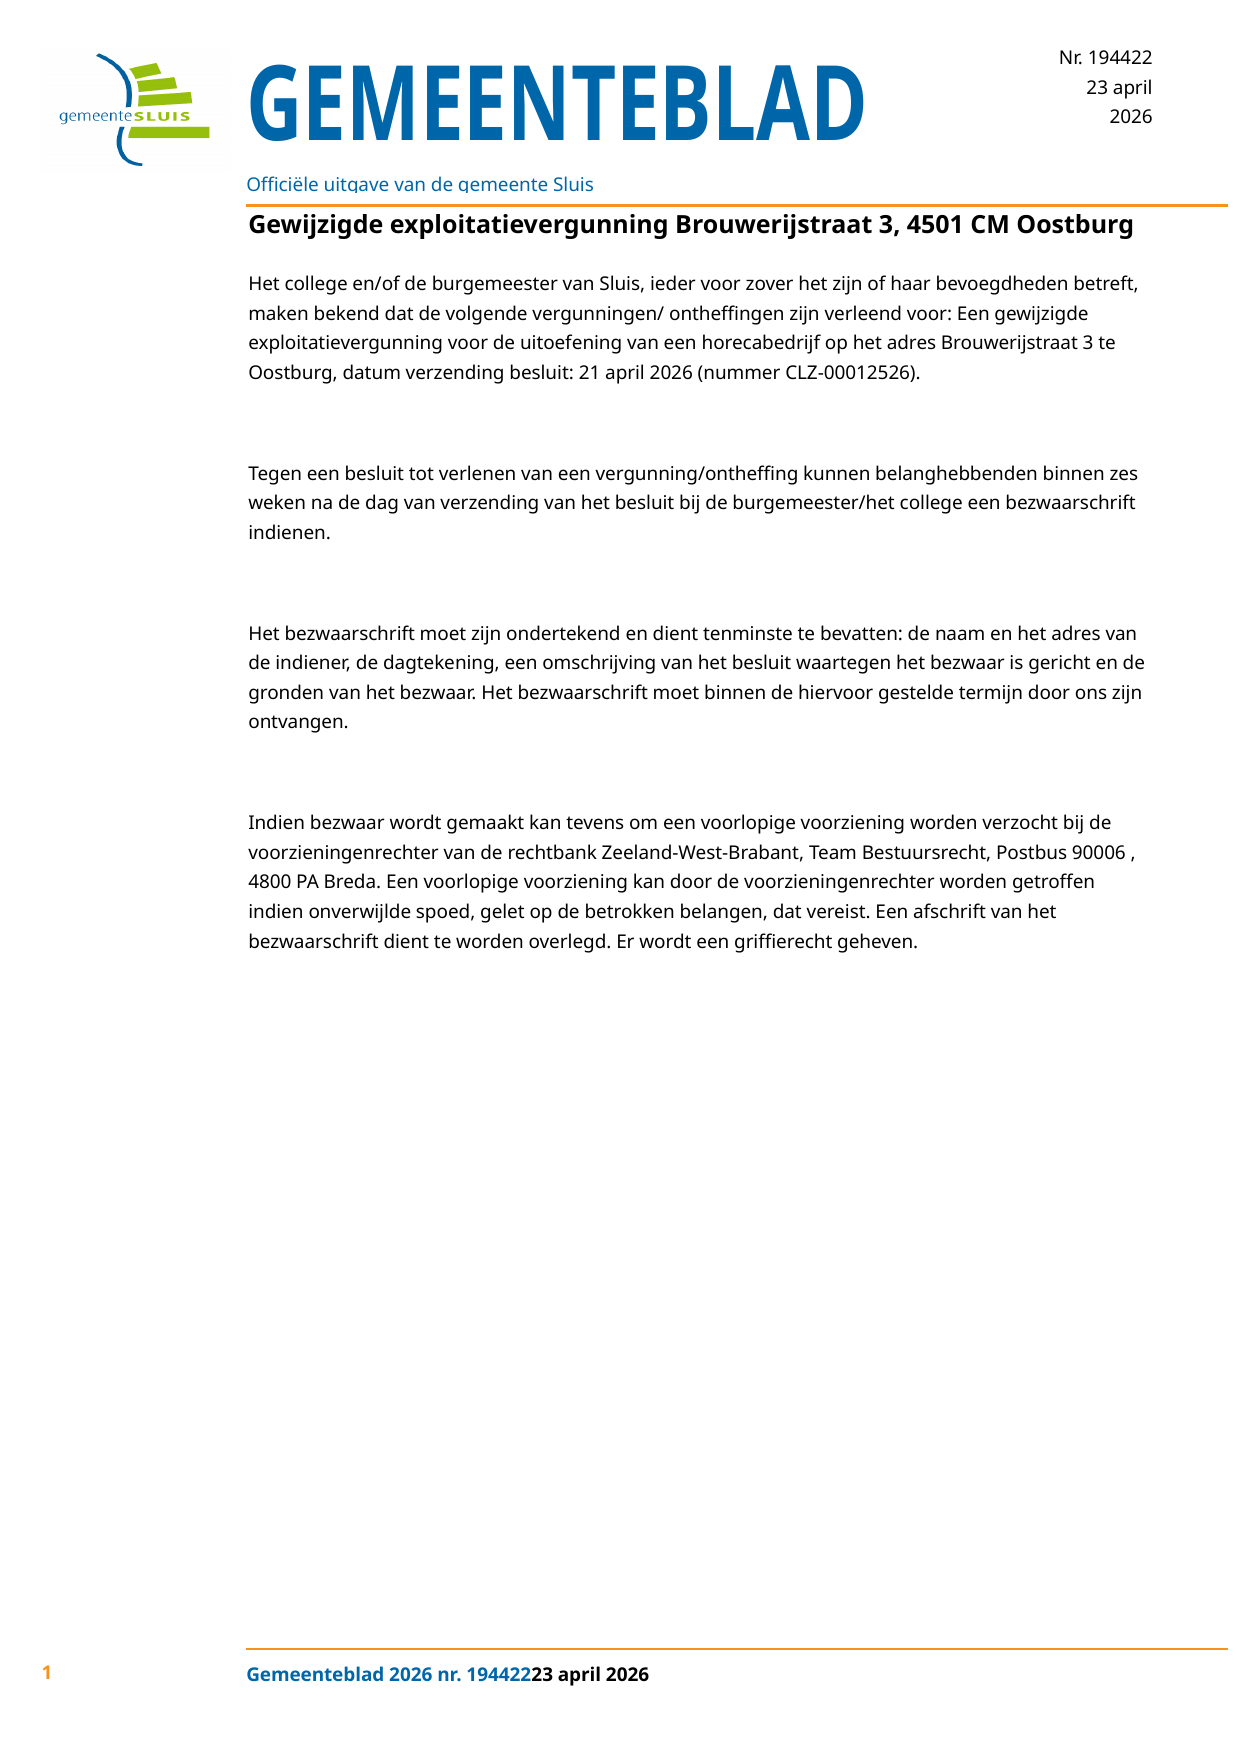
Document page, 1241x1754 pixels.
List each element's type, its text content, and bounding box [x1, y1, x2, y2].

text Tegen een besluit tot verlenen van een vergunning/ontheffing kunnen belanghebbenden binnen zes weken na de dag van verzending van het besluit bij de burgemeester/het college een bezwaarschrift indienen. [248, 460, 1152, 545]
picture [41, 47, 231, 172]
text Het bezwaarschrift moet zijn ondertekend en dient tenminste te bevatten: de naam en het adres van de indiener, de dagtekening, een omschrijving van het besluit waartegen het bezwaar is gericht en de gronden van het bezwaar. Het bezwaarschrift moet binnen de hiervoor gestelde termijn door ons zijn ontvangen. [248, 620, 1152, 734]
text Het college en/of de burgemeester van Sluis, ieder voor zover het zijn of haar bevoegdheden betreft, maken bekend dat de volgende vergunningen/ ontheffingen zijn verleend voor: Een gewijzigde exploitatievergunning voor de uitoefening van een horecabedrijf op het adres Brouwerijstraat 3 te Oostburg, datum verzending besluit: 21 april 2026 (nummer CLZ-00012526). [248, 270, 1152, 385]
text Gewijzigde exploitatievergunning Brouwerijstraat 3, 4501 CM Oostburg [248, 207, 1152, 241]
text Indien bezwaar wordt gemaakt kan tevens om een voorlopige voorziening worden verzocht bij de voorzieningenrechter van de rechtbank Zeeland-West-Brabant, Team Bestuursrecht, Postbus 90006 , 4800 PA Breda. Een voorlopige voorziening kan door de voorzieningenrechter worden getroffen indien onverwijlde spoed, gelet op de betrokken belangen, dat vereist. Een afschrift van het bezwaarschrift dient te worden overlegd. Er wordt een griffierecht geheven. [248, 809, 1152, 953]
